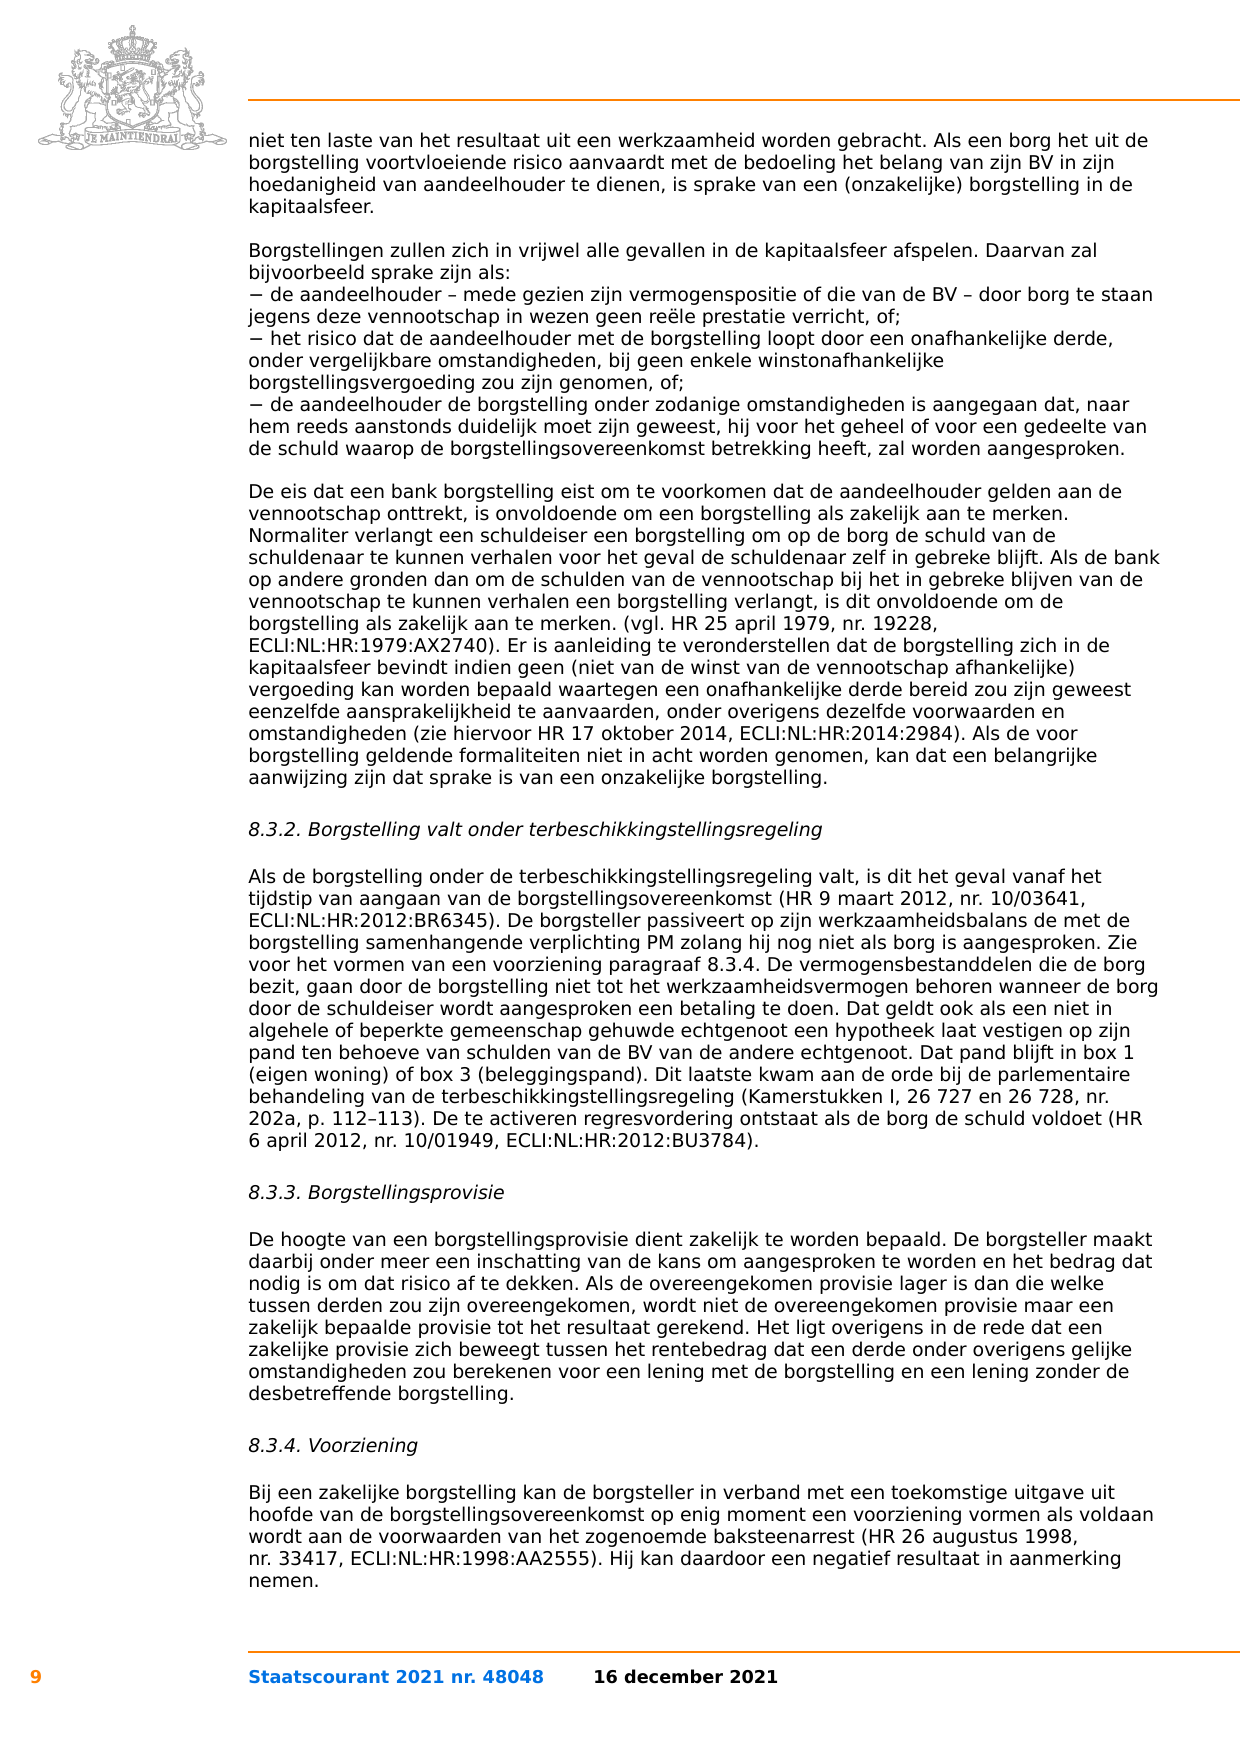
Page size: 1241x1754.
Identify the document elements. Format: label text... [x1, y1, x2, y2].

subtitle 8.3.3. Borgstellingsprovisie [248, 1182, 1163, 1204]
text niet ten laste van het resultaat uit een werkzaamheid worden gebracht. Als een borg het uit de borgstelling voortvloeiende risico aanvaardt met de bedoeling het belang van zijn BV in zijn hoedanigheid van aandeelhouder te dienen, is sprake van een (onzakelijke) borgstelling in de kapitaalsfeer. [248, 130, 1163, 218]
subtitle 8.3.2. Borgstelling valt onder terbeschikkingstellingsregeling [248, 819, 1163, 841]
text − de aandeelhouder de borgstelling onder zodanige omstandigheden is aangegaan dat, naar hem reeds aanstonds duidelijk moet zijn geweest, hij voor het geheel of voor een gedeelte van de schuld waarop de borgstellingsovereenkomst betrekking heeft, zal worden aangesproken. [248, 393, 1163, 459]
text De hoogte van een borgstellingsprovisie dient zakelijk te worden bepaald. De borgsteller maakt daarbij onder meer een inschatting van de kans om aangesproken te worden en het bedrag dat nodig is om dat risico af te dekken. Als de overeengekomen provisie lager is dan die welke tussen derden zou zijn overeengekomen, wordt niet de overeengekomen provisie maar een zakelijk bepaalde provisie tot het resultaat gerekend. Het ligt overigens in de rede dat een zakelijke provisie zich beweegt tussen het rentebedrag dat een derde onder overigens gelijke omstandigheden zou berekenen voor een lening met de borgstelling en een lening zonder de desbetreffende borgstelling. [248, 1229, 1163, 1404]
picture [38, 25, 227, 150]
text Borgstellingen zullen zich in vrijwel alle gevallen in de kapitaalsfeer afspelen. Daarvan zal bijvoorbeeld sprake zijn als: [248, 240, 1163, 284]
subtitle 8.3.4. Voorziening [248, 1434, 1163, 1457]
text − de aandeelhouder – mede gezien zijn vermogenspositie of die van de BV – door borg te staan jegens deze vennootschap in wezen geen reële prestatie verricht, of; [248, 284, 1163, 328]
text Bij een zakelijke borgstelling kan de borgsteller in verband met een toekomstige uitgave uit hoofde van de borgstellingsovereenkomst op enig moment een voorziening vormen als voldaan wordt aan de voorwaarden van het zogenoemde baksteenarrest (HR 26 augustus 1998, nr. 33417, ECLI:NL:HR:1998:AA2555). Hij kan daardoor een negatief resultaat in aanmerking nemen. [248, 1482, 1163, 1591]
text − het risico dat de aandeelhouder met de borgstelling loopt door een onafhankelijke derde, onder vergelijkbare omstandigheden, bij geen enkele winstonafhankelijke borgstellingsvergoeding zou zijn genomen, of; [248, 328, 1163, 393]
text De eis dat een bank borgstelling eist om te voorkomen dat de aandeelhouder gelden aan de vennootschap onttrekt, is onvoldoende om een borgstelling als zakelijk aan te merken. Normaliter verlangt een schuldeiser een borgstelling om op de borg de schuld van de schuldenaar te kunnen verhalen voor het geval de schuldenaar zelf in gebreke blijft. Als de bank op andere gronden dan om de schulden van de vennootschap bij het in gebreke blijven van de vennootschap te kunnen verhalen een borgstelling verlangt, is dit onvoldoende om de borgstelling als zakelijk aan te merken. (vgl. HR 25 april 1979, nr. 19228, ECLI:NL:HR:1979:AX2740). Er is aanleiding te veronderstellen dat de borgstelling zich in de kapitaalsfeer bevindt indien geen (niet van de winst van de vennootschap afhankelijke) vergoeding kan worden bepaald waartegen een onafhankelijke derde bereid zou zijn geweest eenzelfde aansprakelijkheid te aanvaarden, onder overigens dezelfde voorwaarden en omstandigheden (zie hiervoor HR 17 oktober 2014, ECLI:NL:HR:2014:2984). Als de voor borgstelling geldende formaliteiten niet in acht worden genomen, kan dat een belangrijke aanwijzing zijn dat sprake is van een onzakelijke borgstelling. [248, 481, 1163, 789]
text Als de borgstelling onder de terbeschikkingstellingsregeling valt, is dit het geval vanaf het tijdstip van aangaan van de borgstellingsovereenkomst (HR 9 maart 2012, nr. 10/03641, ECLI:NL:HR:2012:BR6345). De borgsteller passiveert op zijn werkzaamheidsbalans de met de borgstelling samenhangende verplichting PM zolang hij nog niet als borg is aangesproken. Zie voor het vormen van een voorziening paragraaf 8.3.4. De vermogensbestanddelen die de borg bezit, gaan door de borgstelling niet tot het werkzaamheidsvermogen behoren wanneer de borg door de schuldeiser wordt aangesproken een betaling te doen. Dat geldt ook als een niet in algehele of beperkte gemeenschap gehuwde echtgenoot een hypotheek laat vestigen op zijn pand ten behoeve van schulden van de BV van de andere echtgenoot. Dat pand blijft in box 1 (eigen woning) of box 3 (beleggingspand). Dit laatste kwam aan de orde bij de parlementaire behandeling van de terbeschikkingstellingsregeling (Kamerstukken I, 26 727 en 26 728, nr. 202a, p. 112–113). De te activeren regresvordering ontstaat als de borg de schuld voldoet (HR 6 april 2012, nr. 10/01949, ECLI:NL:HR:2012:BU3784). [248, 866, 1163, 1152]
